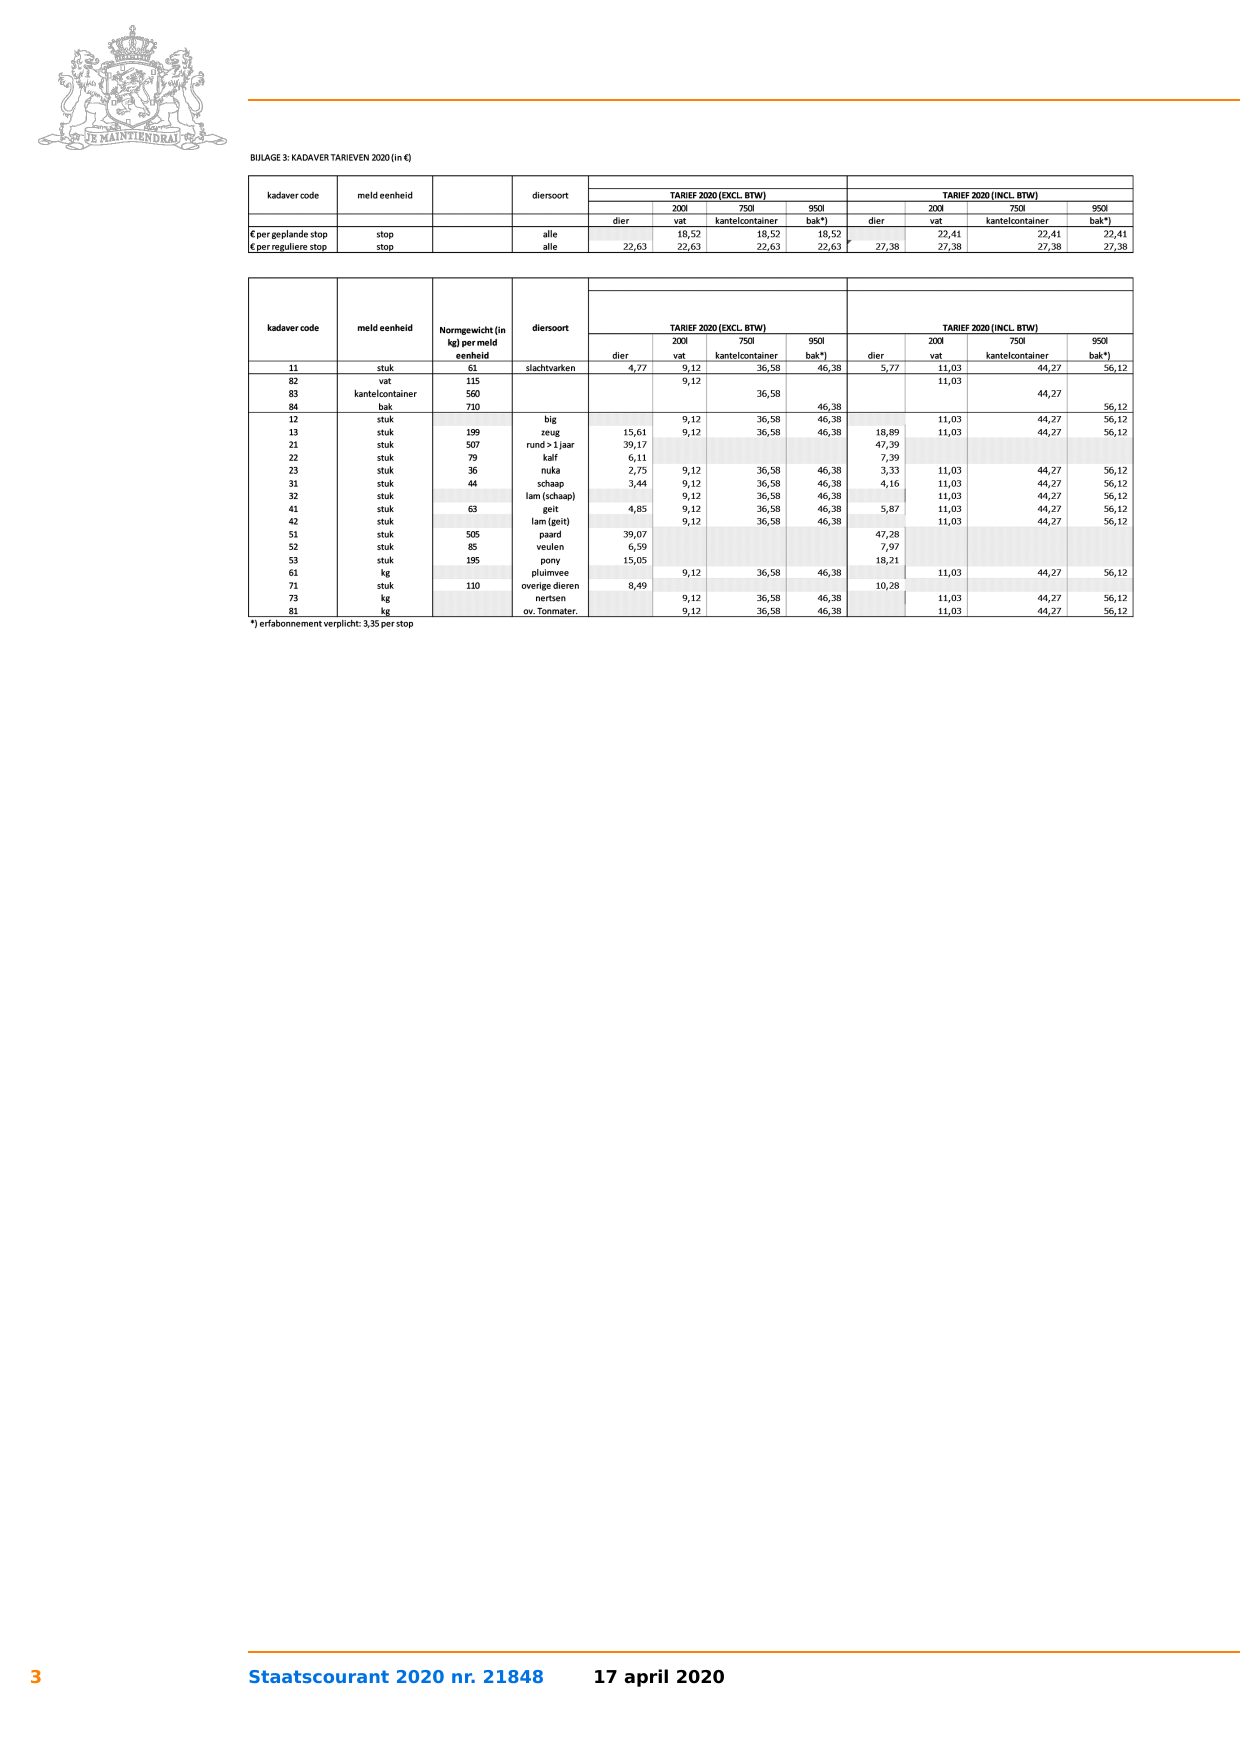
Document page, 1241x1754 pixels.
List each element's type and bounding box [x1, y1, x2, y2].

picture [248, 151, 1134, 631]
picture [38, 25, 227, 150]
